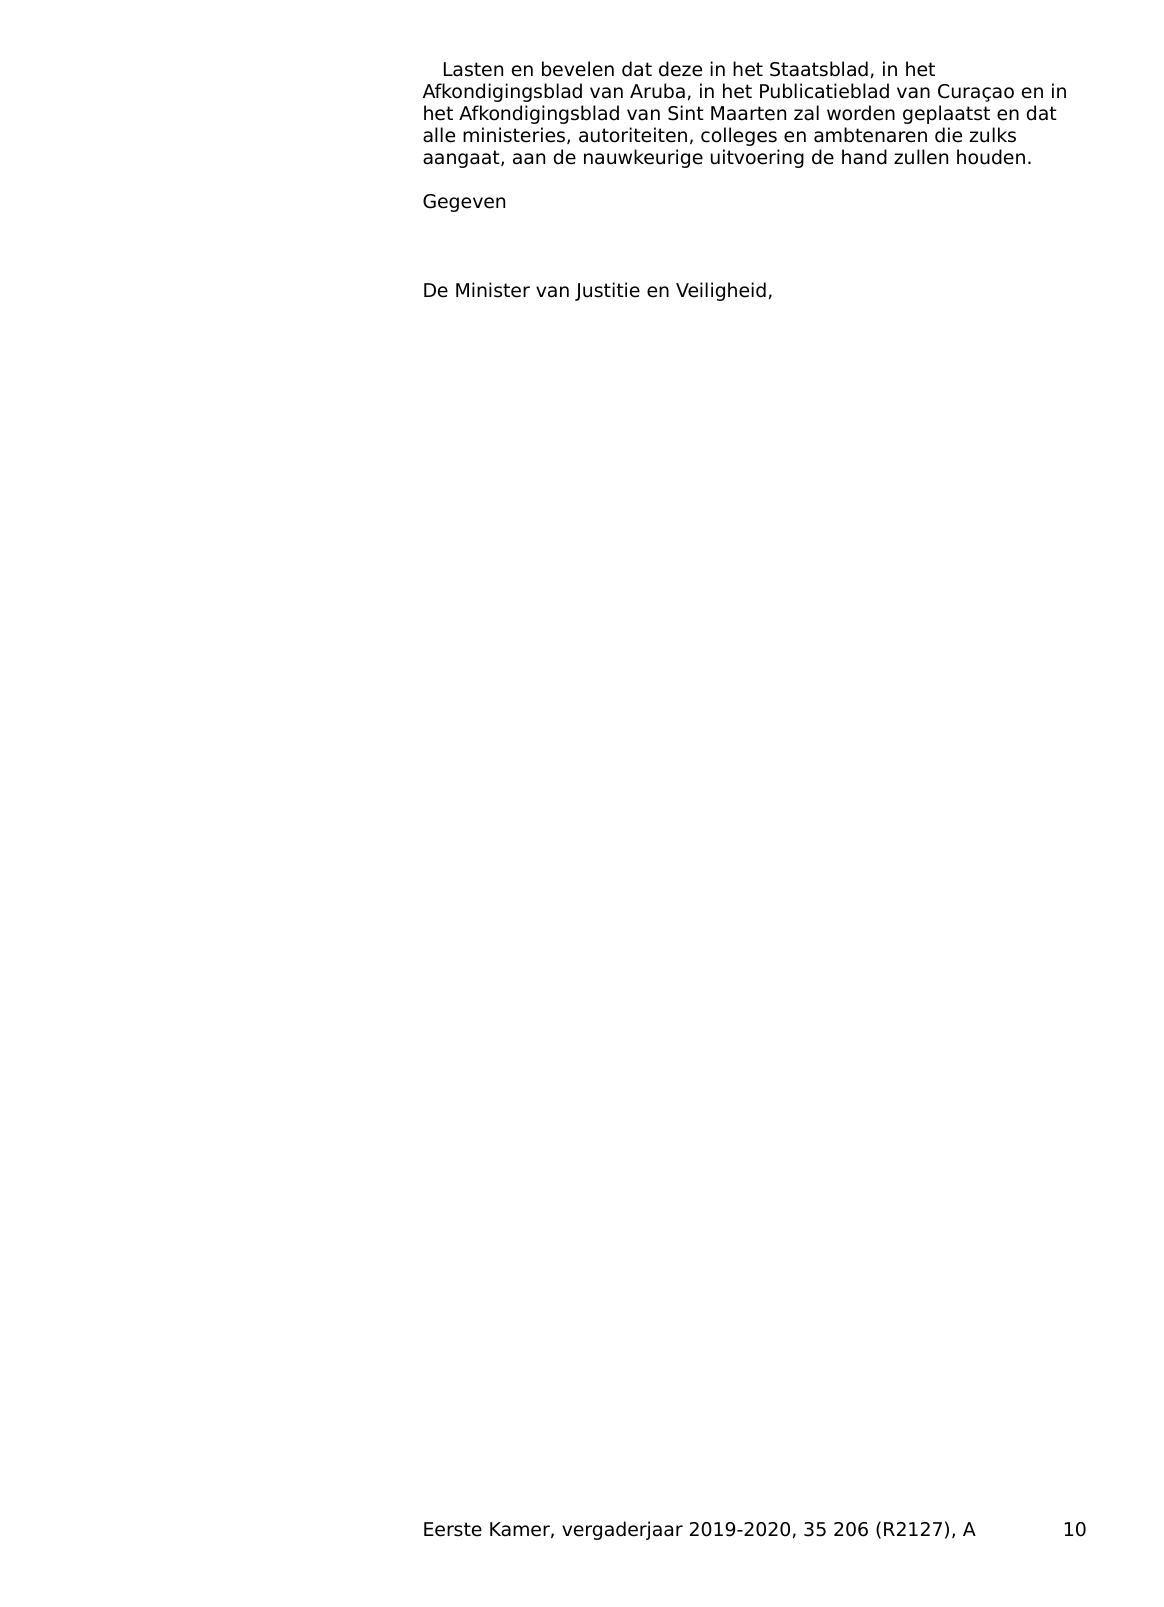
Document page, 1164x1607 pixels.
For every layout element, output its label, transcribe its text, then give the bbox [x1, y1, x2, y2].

text Gegeven [422, 191, 1087, 213]
text De Minister van Justitie en Veiligheid, [422, 280, 1087, 302]
text Lasten en bevelen dat deze in het Staatsblad, in het Afkondigingsblad van Aruba, in het Publicatieblad van Curaçao en in het Afkondigingsblad van Sint Maarten zal worden geplaatst en dat alle ministeries, autoriteiten, colleges en ambtenaren die zulks aangaat, aan de nauwkeurige uitvoering de hand zullen houden. [422, 59, 1087, 169]
